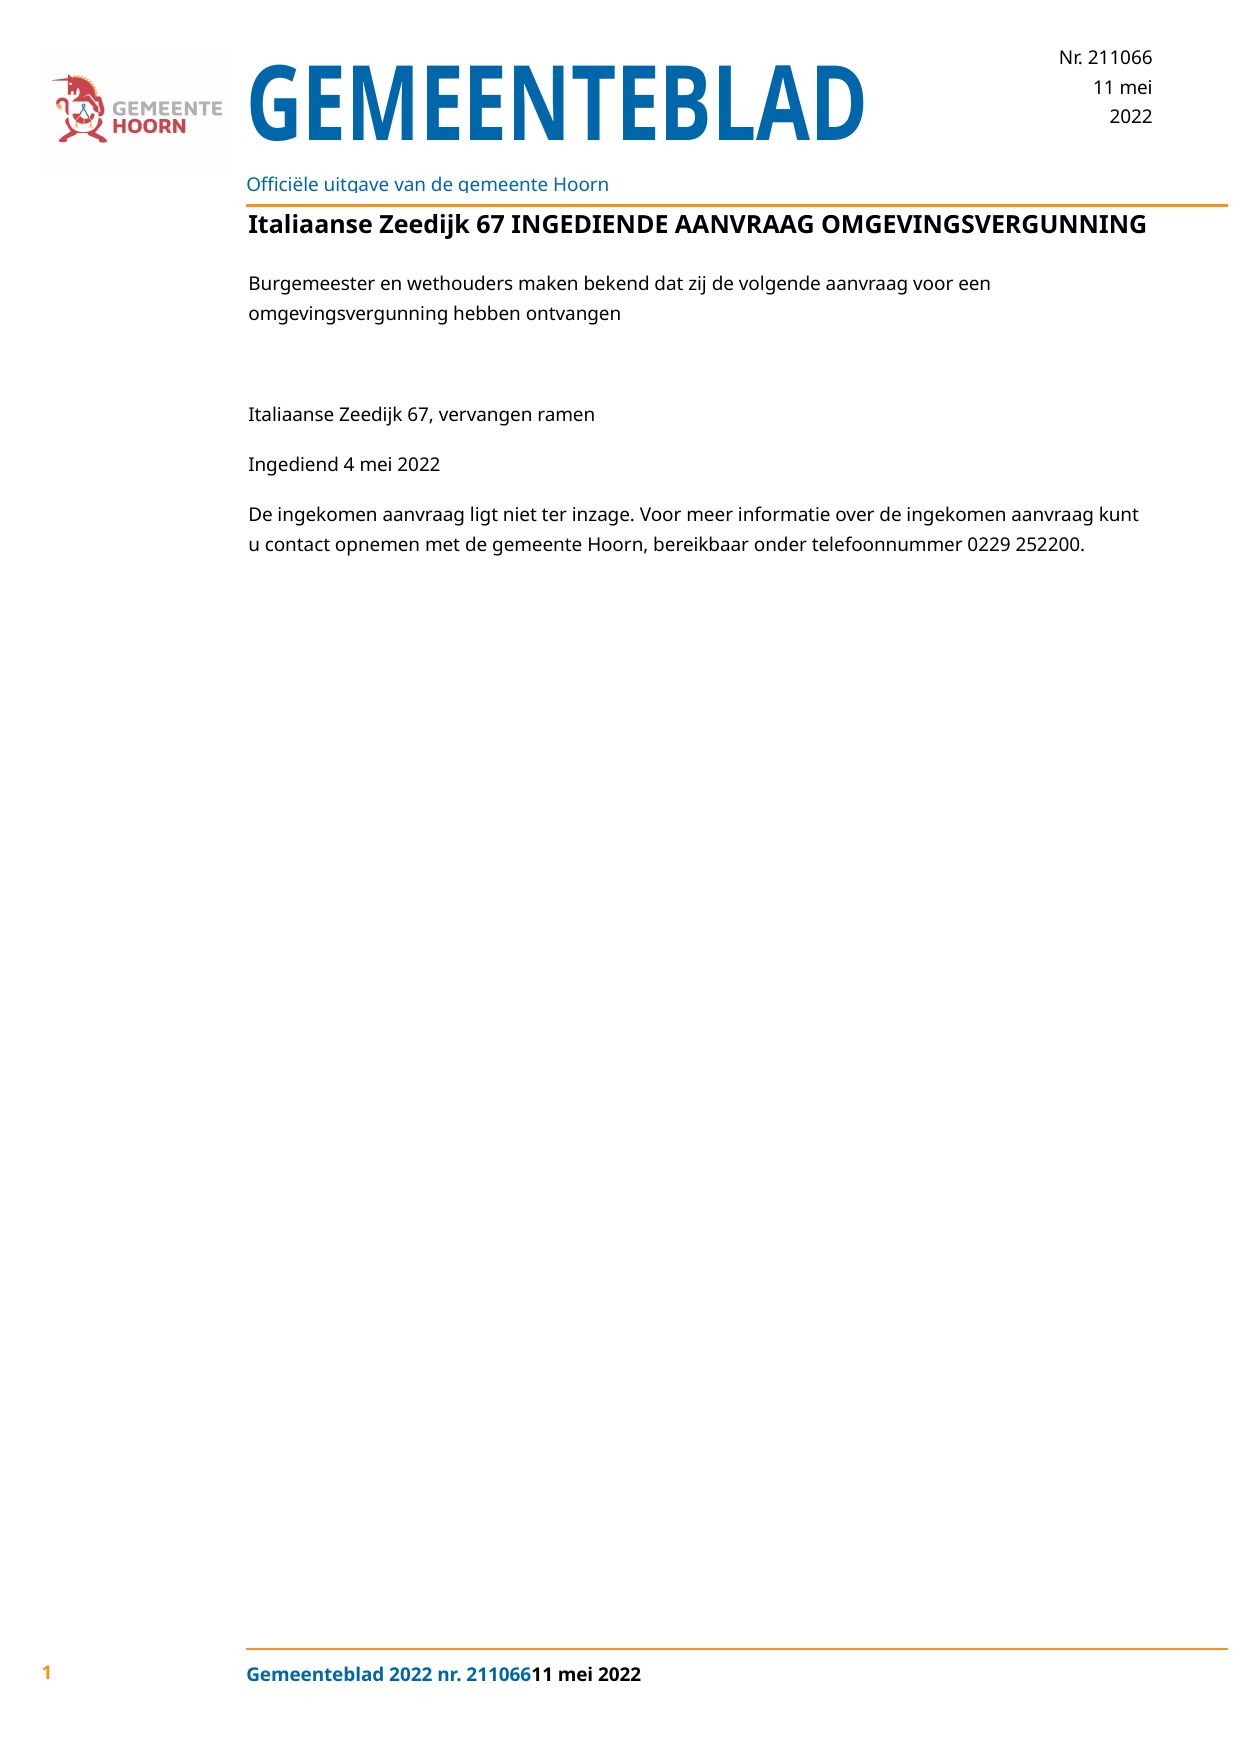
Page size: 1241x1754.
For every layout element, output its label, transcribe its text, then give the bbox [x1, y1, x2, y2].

text Italiaanse Zeedijk 67 INGEDIENDE AANVRAAG OMGEVINGSVERGUNNING [248, 207, 1152, 241]
text Ingediend 4 mei 2022 [248, 451, 1152, 477]
text De ingekomen aanvraag ligt niet ter inzage. Voor meer informatie over de ingekomen aanvraag kunt u contact opnemen met de gemeente Hoorn, bereikbaar onder telefoonnummer 0229 252200. [248, 502, 1152, 557]
picture [41, 47, 231, 172]
text Burgemeester en wethouders maken bekend dat zij de volgende aanvraag voor een omgevingsvergunning hebben ontvangen [248, 270, 1152, 326]
text Italiaanse Zeedijk 67, vervangen ramen [248, 401, 1152, 426]
